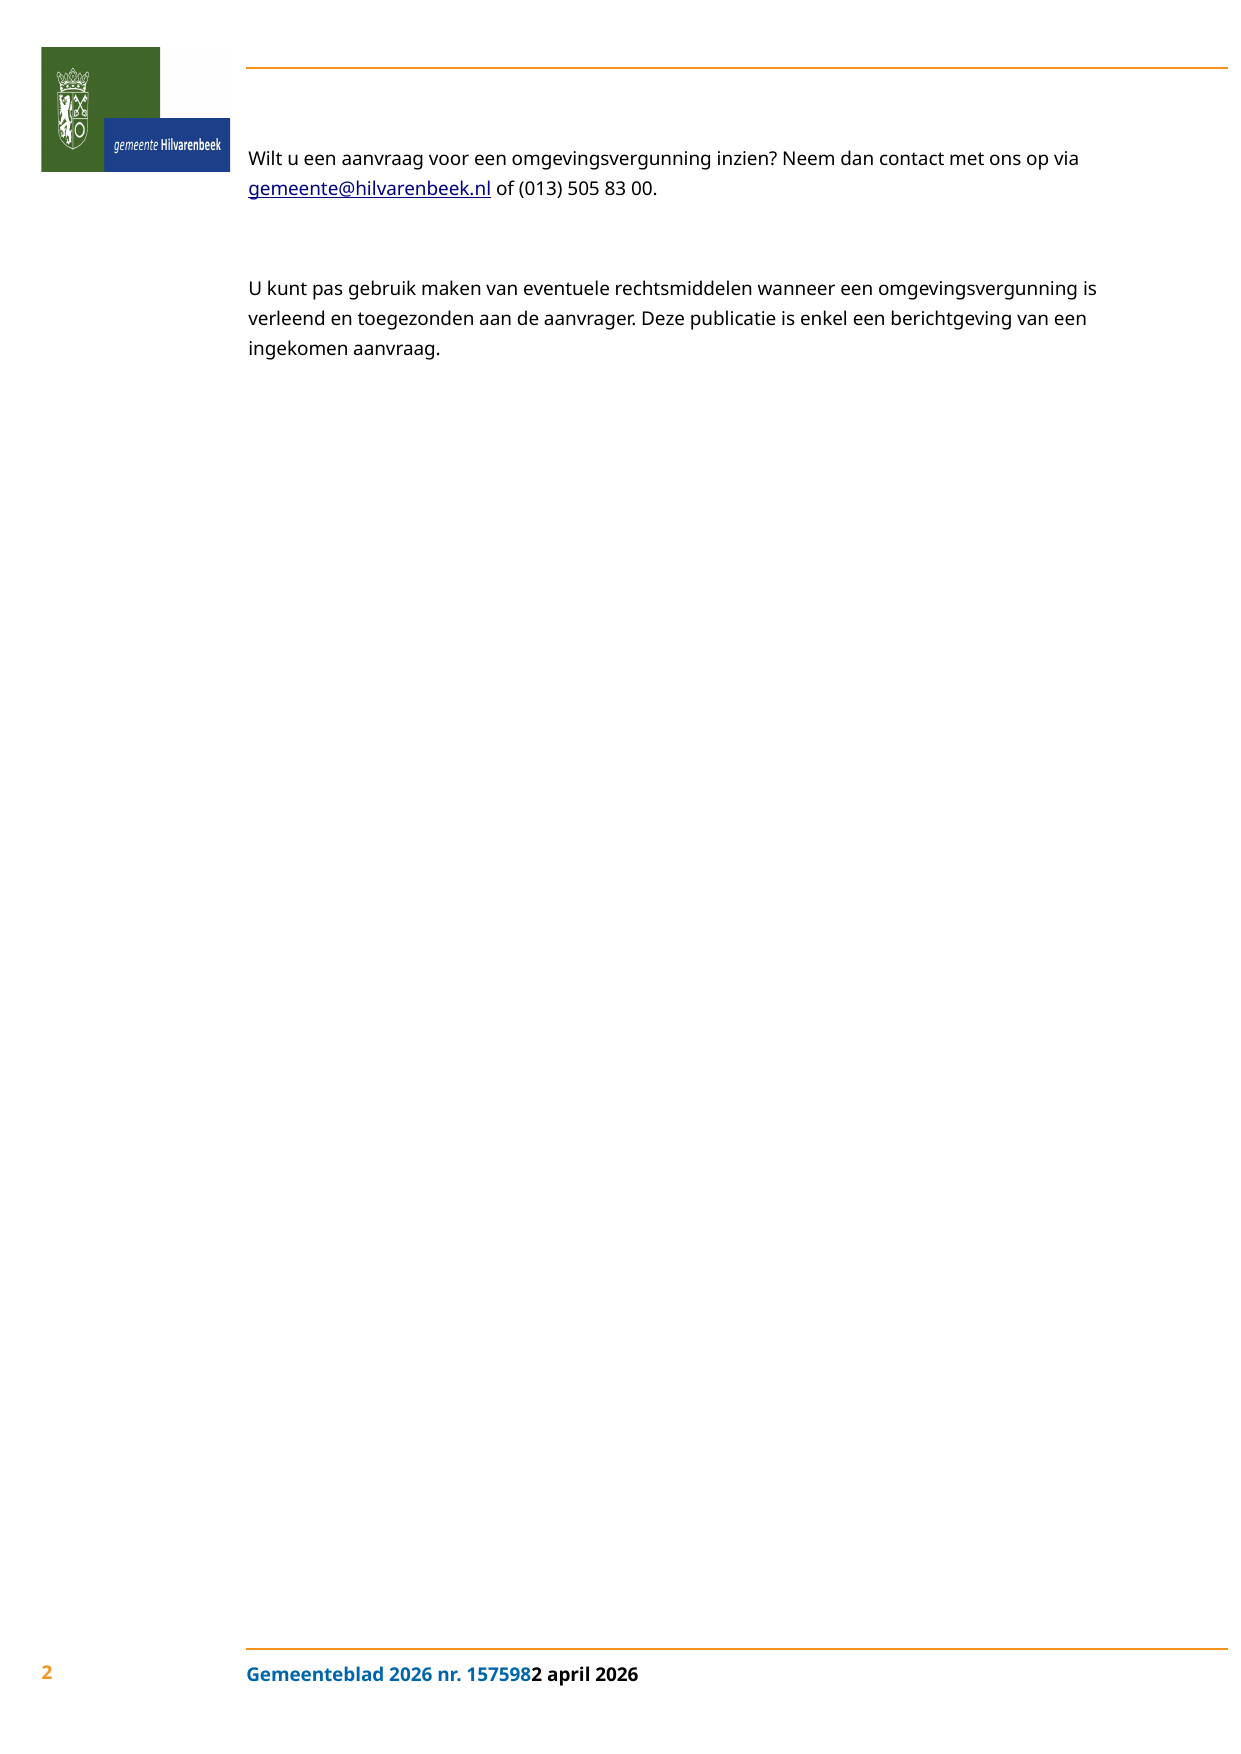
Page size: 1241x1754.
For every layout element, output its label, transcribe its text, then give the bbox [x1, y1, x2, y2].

text Wilt u een aanvraag voor een omgevingsvergunning inzien? Neem dan contact met ons op via gemeente@hilvarenbeek.nl of (013) 505 83 00. [248, 145, 1152, 201]
picture [41, 47, 231, 172]
text U kunt pas gebruik maken van eventuele rechtsmiddelen wanneer een omgevingsvergunning is verleend en toegezonden aan de aanvrager. Deze publicatie is enkel een berichtgeving van een ingekomen aanvraag. [248, 276, 1152, 361]
